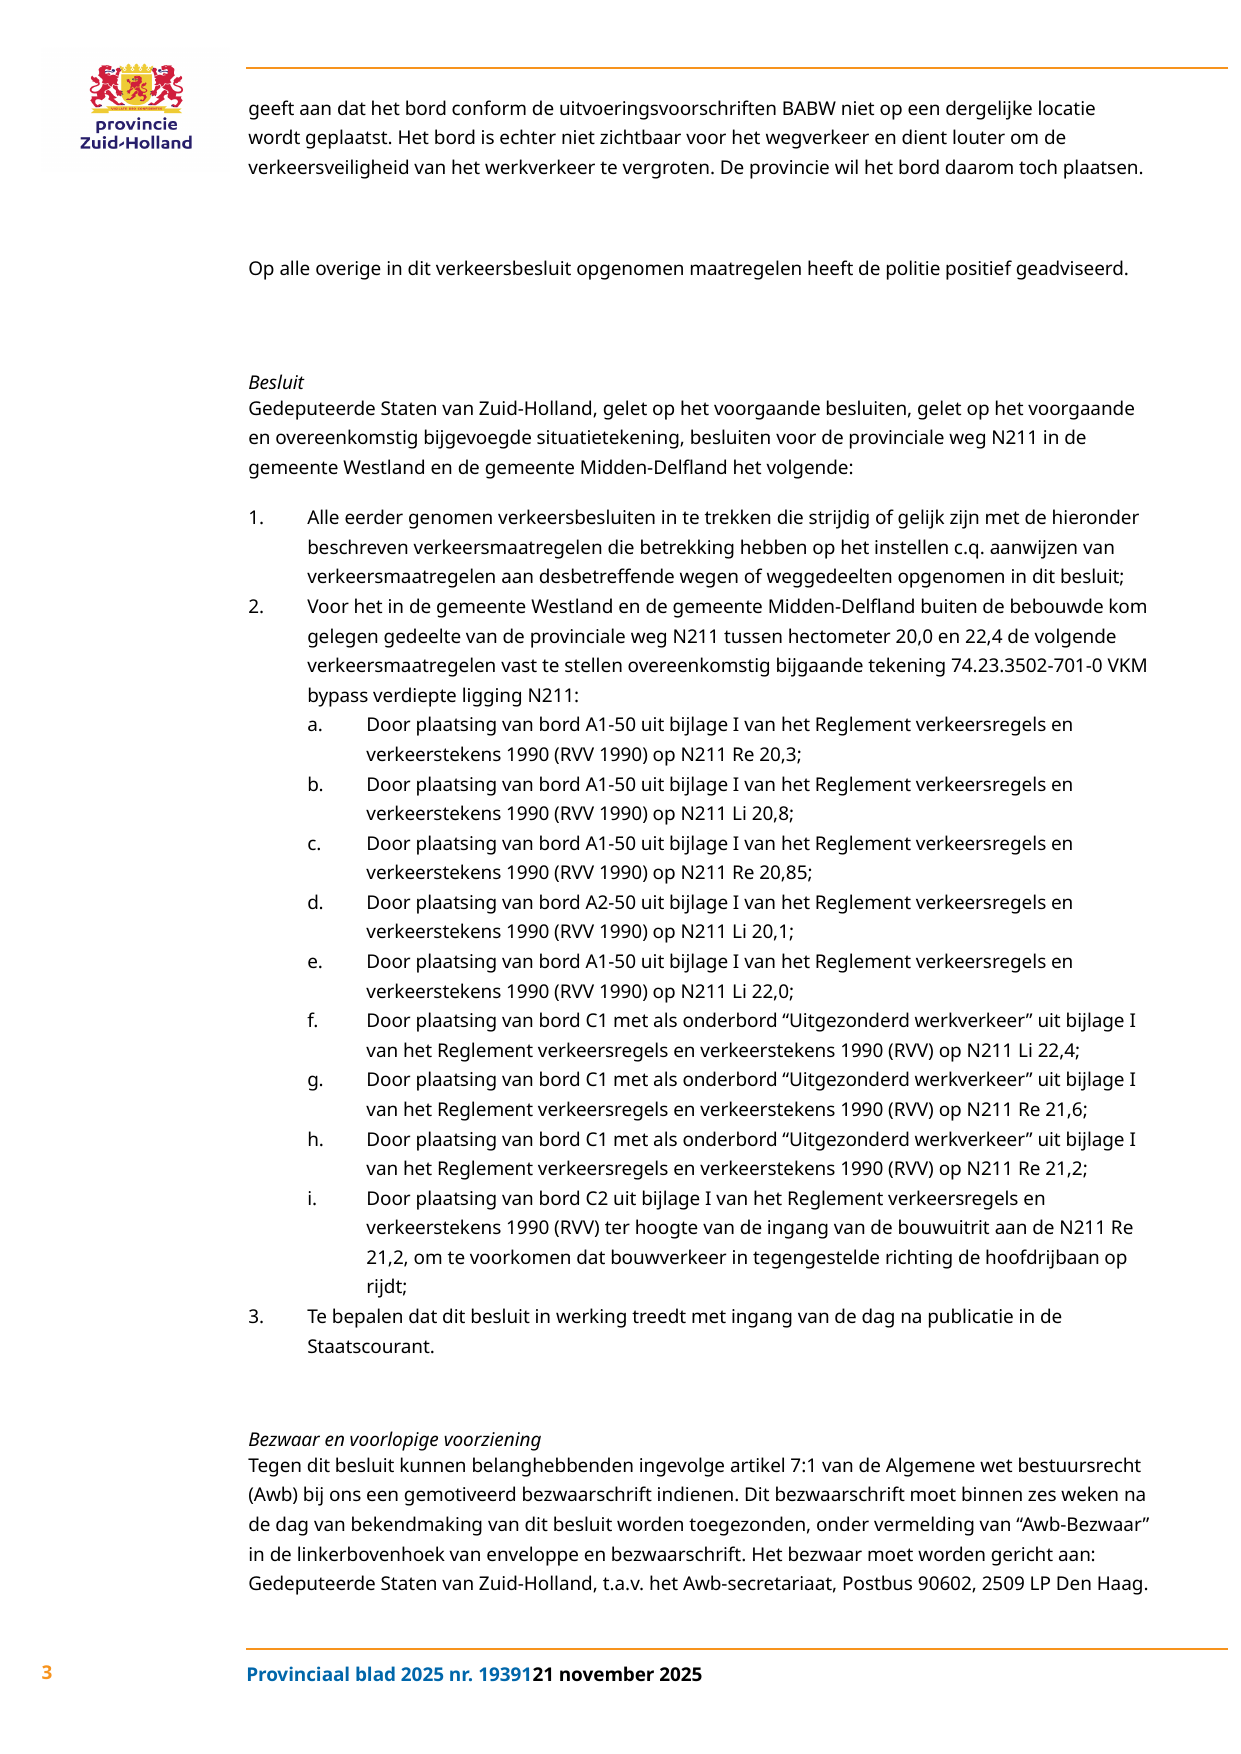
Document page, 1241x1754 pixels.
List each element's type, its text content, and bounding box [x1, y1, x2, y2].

list Alle eerder genomen verkeersbesluiten in te trekken die strijdig of gelijk zijn met de hieronder beschreven verkeersmaatregelen die betrekking hebben op het instellen c.q. aanwijzen van verkeersmaatregelen aan desbetreffende wegen of weggedeelten opgenomen in dit besluit; [248, 504, 1152, 589]
text Op alle overige in dit verkeersbesluit opgenomen maatregelen heeft de politie positief geadviseerd. [248, 255, 1152, 281]
text Tegen dit besluit kunnen belanghebbenden ingevolge artikel 7:1 van de Algemene wet bestuursrecht (Awb) bij ons een gemotiveerd bezwaarschrift indienen. Dit bezwaarschrift moet binnen zes weken na de dag van bekendmaking van dit besluit worden toegezonden, onder vermelding van “Awb-Bezwaar” in de linkerbovenhoek van enveloppe en bezwaarschrift. Het bezwaar moet worden gericht aan: Gedeputeerde Staten van Zuid-Holland, t.a.v. het Awb-secretariaat, Postbus 90602, 2509 LP Den Haag. [248, 1452, 1152, 1596]
list Door plaatsing van bord C1 met als onderbord “Uitgezonderd werkverkeer” uit bijlage I van het Reglement verkeersregels en verkeerstekens 1990 (RVV) op N211 Re 21,2; [307, 1126, 1152, 1181]
list Door plaatsing van bord A1-50 uit bijlage I van het Reglement verkeersregels en verkeerstekens 1990 (RVV 1990) op N211 Li 22,0; [307, 948, 1152, 1003]
list Door plaatsing van bord A1-50 uit bijlage I van het Reglement verkeersregels en verkeerstekens 1990 (RVV 1990) op N211 Re 20,85; [307, 830, 1152, 885]
list Door plaatsing van bord C1 met als onderbord “Uitgezonderd werkverkeer” uit bijlage I van het Reglement verkeersregels en verkeerstekens 1990 (RVV) op N211 Re 21,6; [307, 1067, 1152, 1122]
list Door plaatsing van bord C2 uit bijlage I van het Reglement verkeersregels en verkeerstekens 1990 (RVV) ter hoogte van de ingang van de bouwuitrit aan de N211 Re 21,2, om te voorkomen dat bouwverkeer in tegengestelde richting de hoofdrijbaan op rijdt; [307, 1185, 1152, 1299]
list Te bepalen dat dit besluit in werking treedt met ingang van de dag na publicatie in de Staatscourant. [248, 1303, 1152, 1358]
list Door plaatsing van bord A2-50 uit bijlage I van het Reglement verkeersregels en verkeerstekens 1990 (RVV 1990) op N211 Li 20,1; [307, 889, 1152, 944]
text geeft aan dat het bord conform de uitvoeringsvoorschriften BABW niet op een dergelijke locatie wordt geplaatst. Het bord is echter niet zichtbaar voor het wegverkeer en dient louter om de verkeersveiligheid van het werkverkeer te vergroten. De provincie wil het bord daarom toch plaatsen. [248, 95, 1152, 180]
text Bezwaar en voorlopige voorziening [248, 1426, 1152, 1452]
list Door plaatsing van bord A1-50 uit bijlage I van het Reglement verkeersregels en verkeerstekens 1990 (RVV 1990) op N211 Li 20,8; [307, 771, 1152, 826]
text Besluit [248, 369, 1152, 395]
list Voor het in de gemeente Westland en de gemeente Midden-Delfland buiten de bebouwde kom gelegen gedeelte van de provinciale weg N211 tussen hectometer 20,0 en 22,4 de volgende verkeersmaatregelen vast te stellen overeenkomstig bijgaande tekening 74.23.3502-701-0 VKM bypass verdiepte ligging N211: [248, 593, 1152, 708]
picture [41, 47, 231, 172]
list Door plaatsing van bord A1-50 uit bijlage I van het Reglement verkeersregels en verkeerstekens 1990 (RVV 1990) op N211 Re 20,3; [307, 712, 1152, 767]
list Door plaatsing van bord C1 met als onderbord “Uitgezonderd werkverkeer” uit bijlage I van het Reglement verkeersregels en verkeerstekens 1990 (RVV) op N211 Li 22,4; [307, 1007, 1152, 1063]
text Gedeputeerde Staten van Zuid-Holland, gelet op het voorgaande besluiten, gelet op het voorgaande en overeenkomstig bijgevoegde situatietekening, besluiten voor de provinciale weg N211 in de gemeente Westland en de gemeente Midden-Delfland het volgende: [248, 395, 1152, 480]
